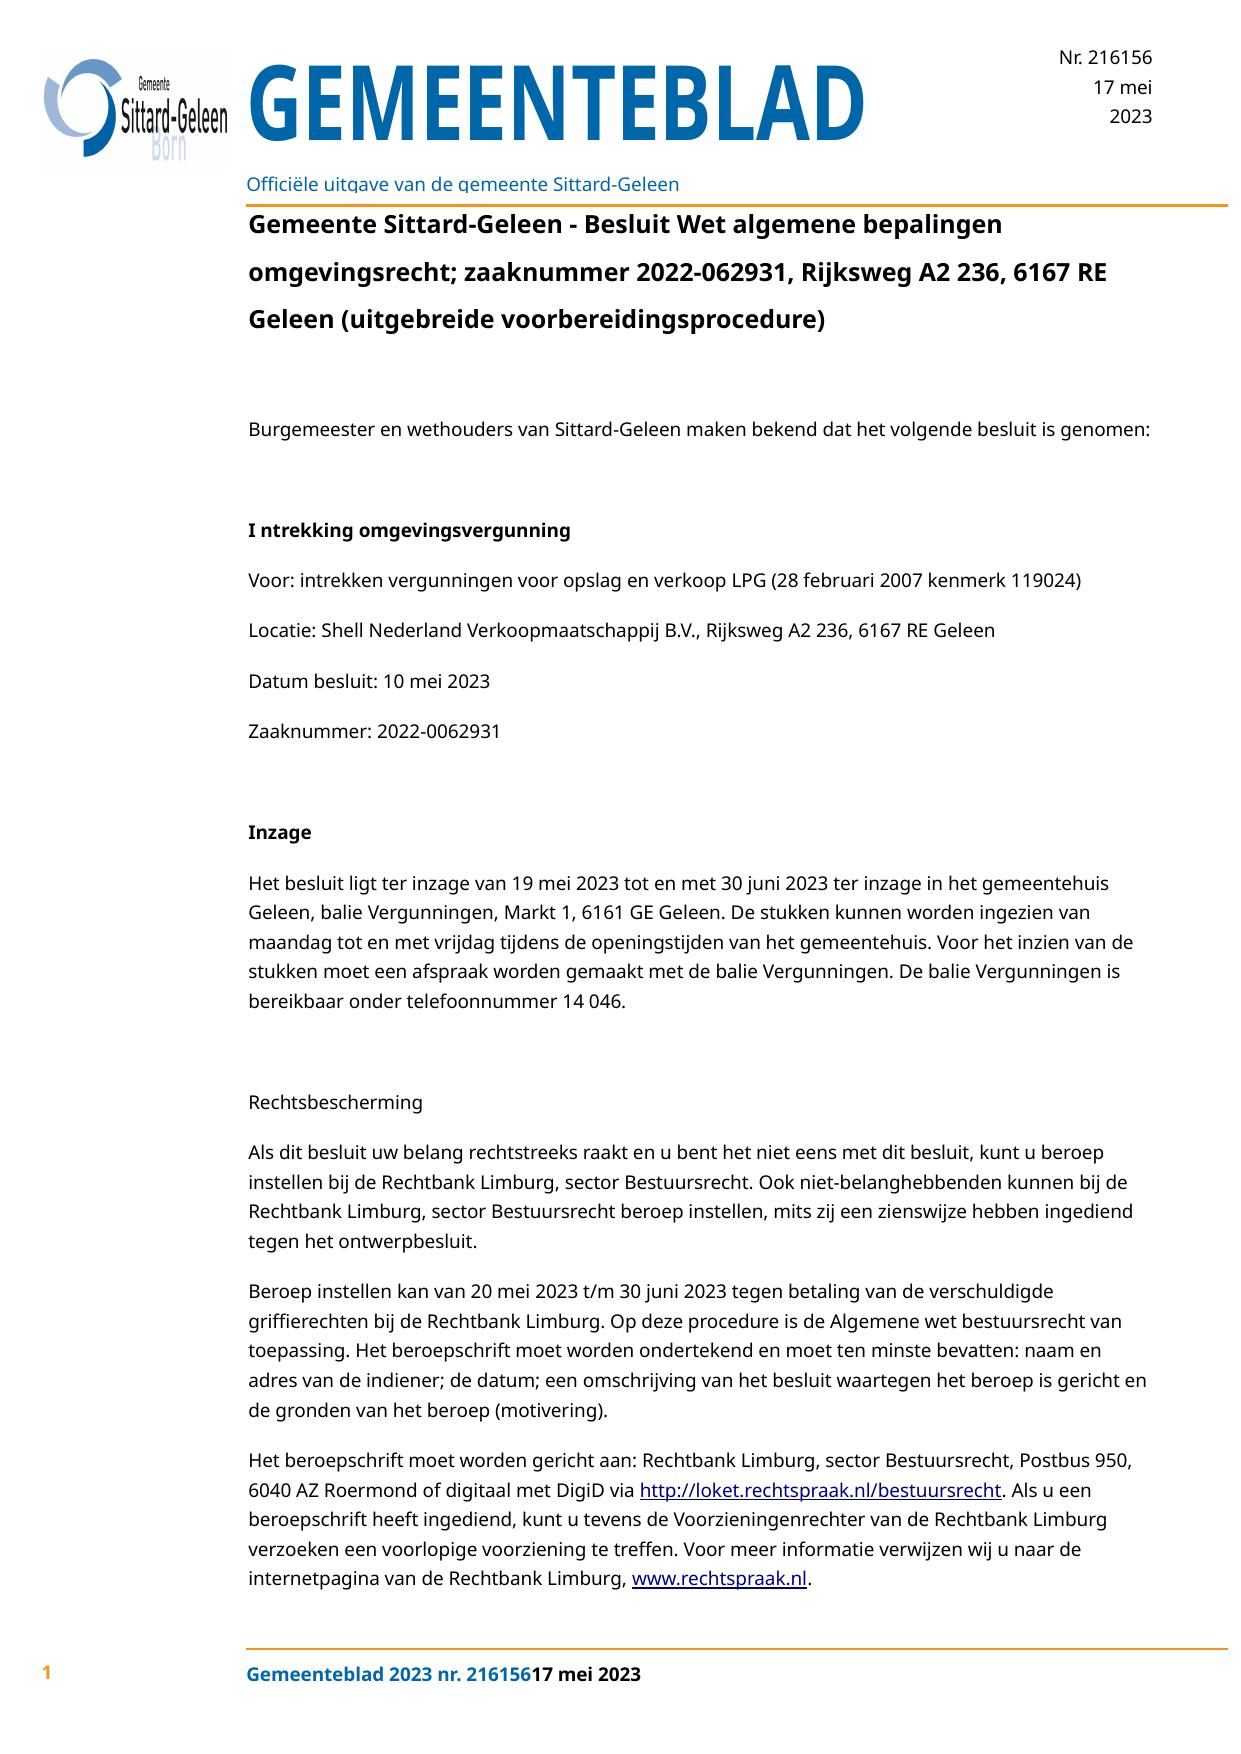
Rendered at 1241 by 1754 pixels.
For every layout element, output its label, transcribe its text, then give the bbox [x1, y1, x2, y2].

text Voor: intrekken vergunningen voor opslag en verkoop LPG (28 februari 2007 kenmerk 119024) [248, 567, 1152, 593]
text Beroep instellen kan van 20 mei 2023 t/m 30 juni 2023 tegen betaling van de verschuldigde griffierechten bij de Rechtbank Limburg. Op deze procedure is de Algemene wet bestuursrecht van toepassing. Het beroepschrift moet worden ondertekend en moet ten minste bevatten: naam en adres van de indiener; de datum; een omschrijving van het besluit waartegen het beroep is gericht en de gronden van het beroep (motivering). [248, 1278, 1152, 1422]
text Het beroepschrift moet worden gericht aan: Rechtbank Limburg, sector Bestuursrecht, Postbus 950, 6040 AZ Roermond of digitaal met DigiD via http://loket.rechtspraak.nl/bestuursrecht. Als u een beroepschrift heeft ingediend, kunt u tevens de Voorzieningenrechter van de Rechtbank Limburg verzoeken een voorlopige voorziening te treffen. Voor meer informatie verwijzen wij u naar de internetpagina van de Rechtbank Limburg, www.rechtspraak.nl. [248, 1447, 1152, 1591]
text Inzage [248, 819, 1152, 845]
text Locatie: Shell Nederland Verkoopmaatschappij B.V., Rijksweg A2 236, 6167 RE Geleen [248, 618, 1152, 643]
text Burgemeester en wethouders van Sittard-Geleen maken bekend dat het volgende besluit is genomen: [248, 416, 1152, 442]
text Rechtsbescherming [248, 1089, 1152, 1114]
text Datum besluit: 10 mei 2023 [248, 668, 1152, 694]
text I ntrekking omgevingsvergunning [248, 517, 1152, 542]
text Gemeente Sittard-Geleen - Besluit Wet algemene bepalingen omgevingsrecht; zaaknummer 2022-062931, Rijksweg A2 236, 6167 RE Geleen (uitgebreide voorbereidingsprocedure) [248, 207, 1152, 336]
picture [41, 47, 231, 172]
text Zaaknummer: 2022-0062931 [248, 718, 1152, 744]
text Het besluit ligt ter inzage van 19 mei 2023 tot en met 30 juni 2023 ter inzage in het gemeentehuis Geleen, balie Vergunningen, Markt 1, 6161 GE Geleen. De stukken kunnen worden ingezien van maandag tot en met vrijdag tijdens de openingstijden van het gemeentehuis. Voor het inzien van de stukken moet een afspraak worden gemaakt met de balie Vergunningen. De balie Vergunningen is bereikbaar onder telefoonnummer 14 046. [248, 870, 1152, 1014]
text Als dit besluit uw belang rechtstreeks raakt en u bent het niet eens met dit besluit, kunt u beroep instellen bij de Rechtbank Limburg, sector Bestuursrecht. Ook niet-belanghebbenden kunnen bij de Rechtbank Limburg, sector Bestuursrecht beroep instellen, mits zij een zienswijze hebben ingediend tegen het ontwerpbesluit. [248, 1139, 1152, 1254]
